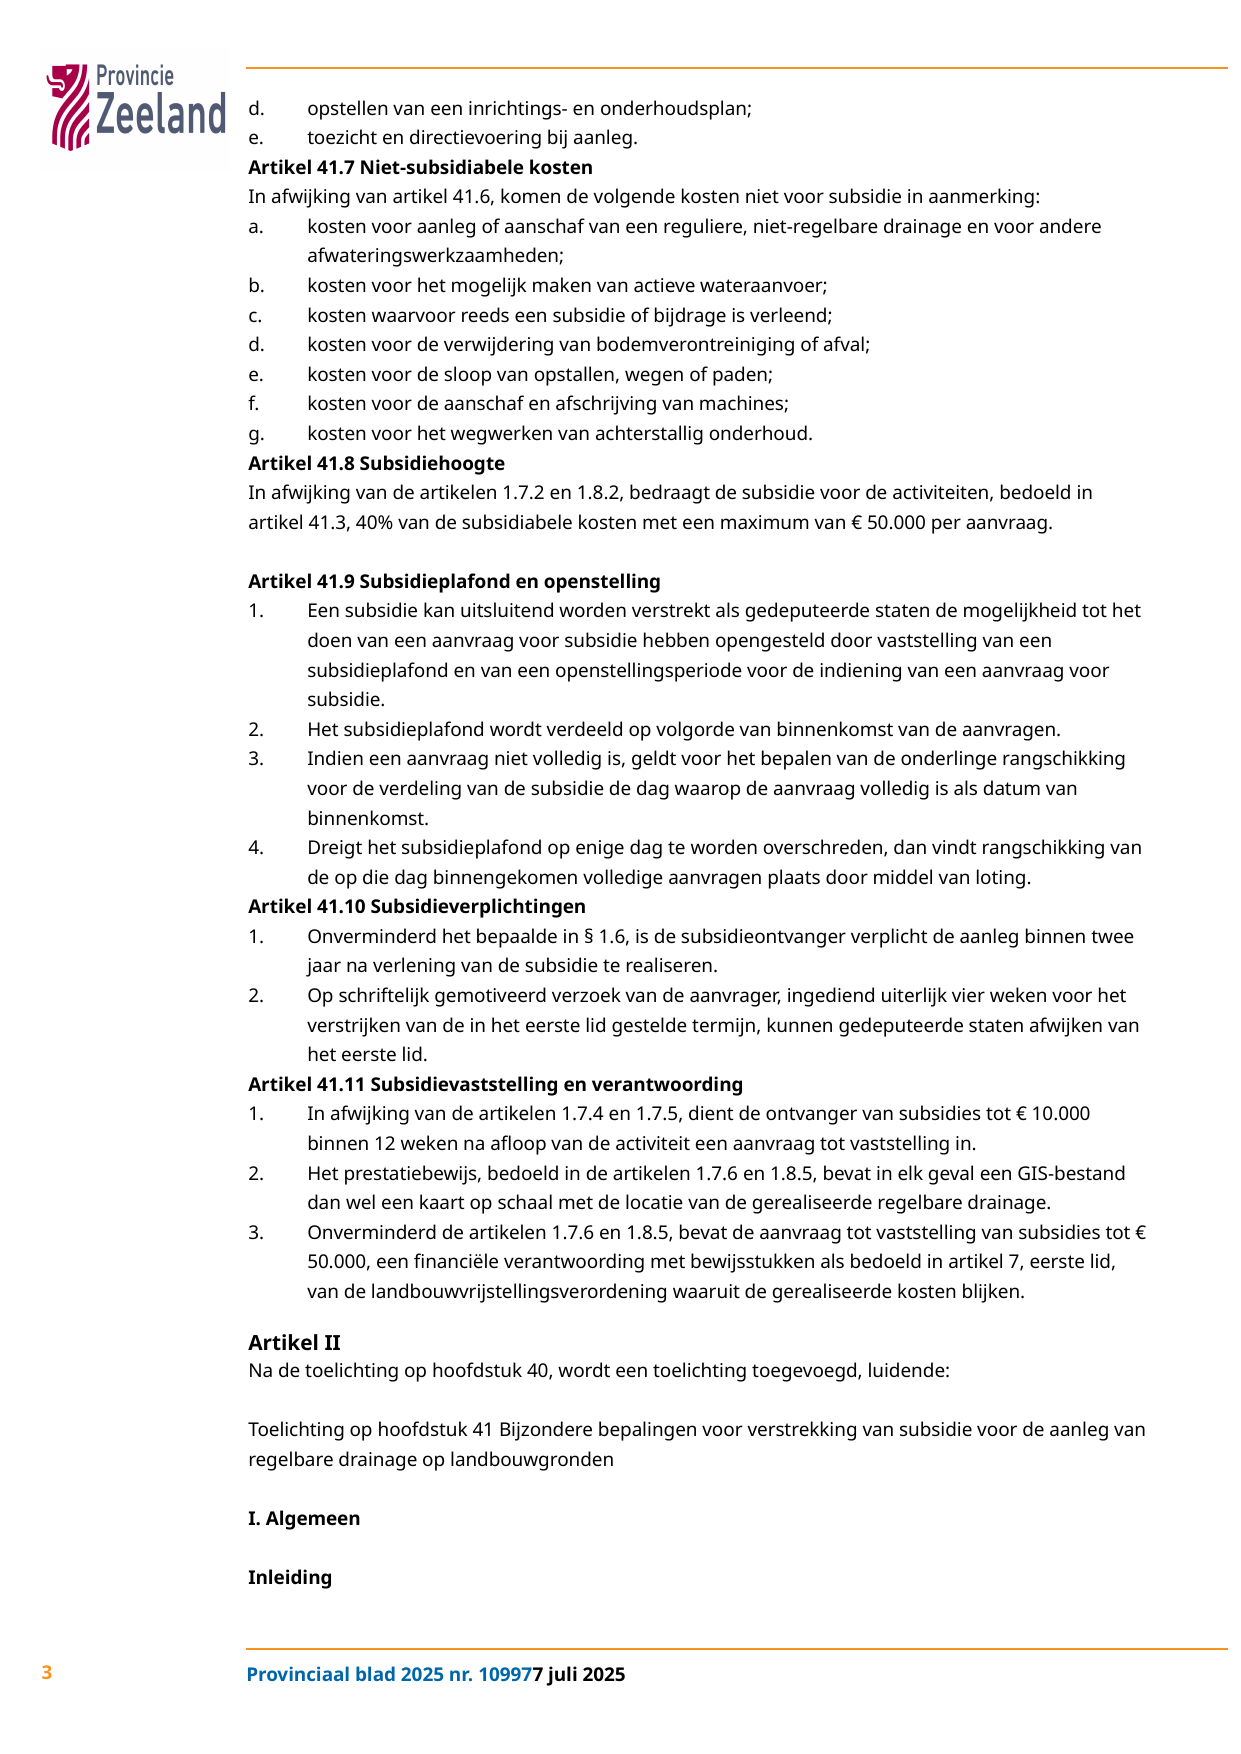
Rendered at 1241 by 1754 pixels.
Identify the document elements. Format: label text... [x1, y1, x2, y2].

list kosten voor de sloop van opstallen, wegen of paden; [248, 361, 1152, 387]
list Dreigt het subsidieplafond op enige dag te worden overschreden, dan vindt rangschikking van de op die dag binnengekomen volledige aanvragen plaats door middel van loting. [248, 834, 1152, 890]
text Artikel II [248, 1328, 1152, 1357]
list kosten voor de aanschaf en afschrijving van machines; [248, 391, 1152, 416]
text In afwijking van artikel 41.6, komen de volgende kosten niet voor subsidie in aanmerking: [248, 183, 1152, 209]
list Een subsidie kan uitsluitend worden verstrekt als gedeputeerde staten de mogelijkheid tot het doen van een aanvraag voor subsidie hebben opengesteld door vaststelling van een subsidieplafond en van een openstellingsperiode voor de indiening van een aanvraag voor subsidie. [248, 598, 1152, 712]
list kosten voor de verwijdering van bodemverontreiniging of afval; [248, 331, 1152, 357]
text Artikel 41.10 Subsidieverplichtingen [248, 893, 1152, 919]
picture [41, 47, 231, 172]
text Na de toelichting op hoofdstuk 40, wordt een toelichting toegevoegd, luidende: [248, 1357, 1152, 1383]
list Onverminderd het bepaalde in § 1.6, is de subsidieontvanger verplicht de aanleg binnen twee jaar na verlening van de subsidie te realiseren. [248, 923, 1152, 978]
text Toelichting op hoofdstuk 41 Bijzondere bepalingen voor verstrekking van subsidie voor de aanleg van regelbare drainage op landbouwgronden [248, 1416, 1152, 1471]
list kosten waarvoor reeds een subsidie of bijdrage is verleend; [248, 302, 1152, 328]
list Het subsidieplafond wordt verdeeld op volgorde van binnenkomst van de aanvragen. [248, 716, 1152, 742]
list opstellen van een inrichtings- en onderhoudsplan; [248, 95, 1152, 121]
list Indien een aanvraag niet volledig is, geldt voor het bepalen van de onderlinge rangschikking voor de verdeling van de subsidie de dag waarop de aanvraag volledig is als datum van binnenkomst. [248, 746, 1152, 831]
list In afwijking van de artikelen 1.7.4 en 1.7.5, dient de ontvanger van subsidies tot € 10.000 binnen 12 weken na afloop van de activiteit een aanvraag tot vaststelling in. [248, 1101, 1152, 1156]
text Artikel 41.9 Subsidieplafond en openstelling [248, 568, 1152, 594]
list Onverminderd de artikelen 1.7.6 en 1.8.5, bevat de aanvraag tot vaststelling van subsidies tot € 50.000, een financiële verantwoording met bewijsstukken als bedoeld in artikel 7, eerste lid, van de landbouwvrijstellingsverordening waaruit de gerealiseerde kosten blijken. [248, 1219, 1152, 1304]
list Op schriftelijk gemotiveerd verzoek van de aanvrager, ingediend uiterlijk vier weken voor het verstrijken van de in het eerste lid gestelde termijn, kunnen gedeputeerde staten afwijken van het eerste lid. [248, 982, 1152, 1067]
text I. Algemeen [248, 1505, 1152, 1531]
text Artikel 41.11 Subsidievaststelling en verantwoording [248, 1071, 1152, 1097]
text Artikel 41.7 Niet-subsidiabele kosten [248, 154, 1152, 180]
list kosten voor het mogelijk maken van actieve wateraanvoer; [248, 272, 1152, 298]
text Artikel 41.8 Subsidiehoogte [248, 450, 1152, 476]
list kosten voor aanleg of aanschaf van een reguliere, niet-regelbare drainage en voor andere afwateringswerkzaamheden; [248, 213, 1152, 268]
list toezicht en directievoering bij aanleg. [248, 124, 1152, 150]
text In afwijking van de artikelen 1.7.2 en 1.8.2, bedraagt de subsidie voor de activiteiten, bedoeld in artikel 41.3, 40% van de subsidiabele kosten met een maximum van € 50.000 per aanvraag. [248, 479, 1152, 535]
list Het prestatiebewijs, bedoeld in de artikelen 1.7.6 en 1.8.5, bevat in elk geval een GIS-bestand dan wel een kaart op schaal met de locatie van de gerealiseerde regelbare drainage. [248, 1160, 1152, 1215]
text Inleiding [248, 1564, 1152, 1590]
list kosten voor het wegwerken van achterstallig onderhoud. [248, 420, 1152, 446]
